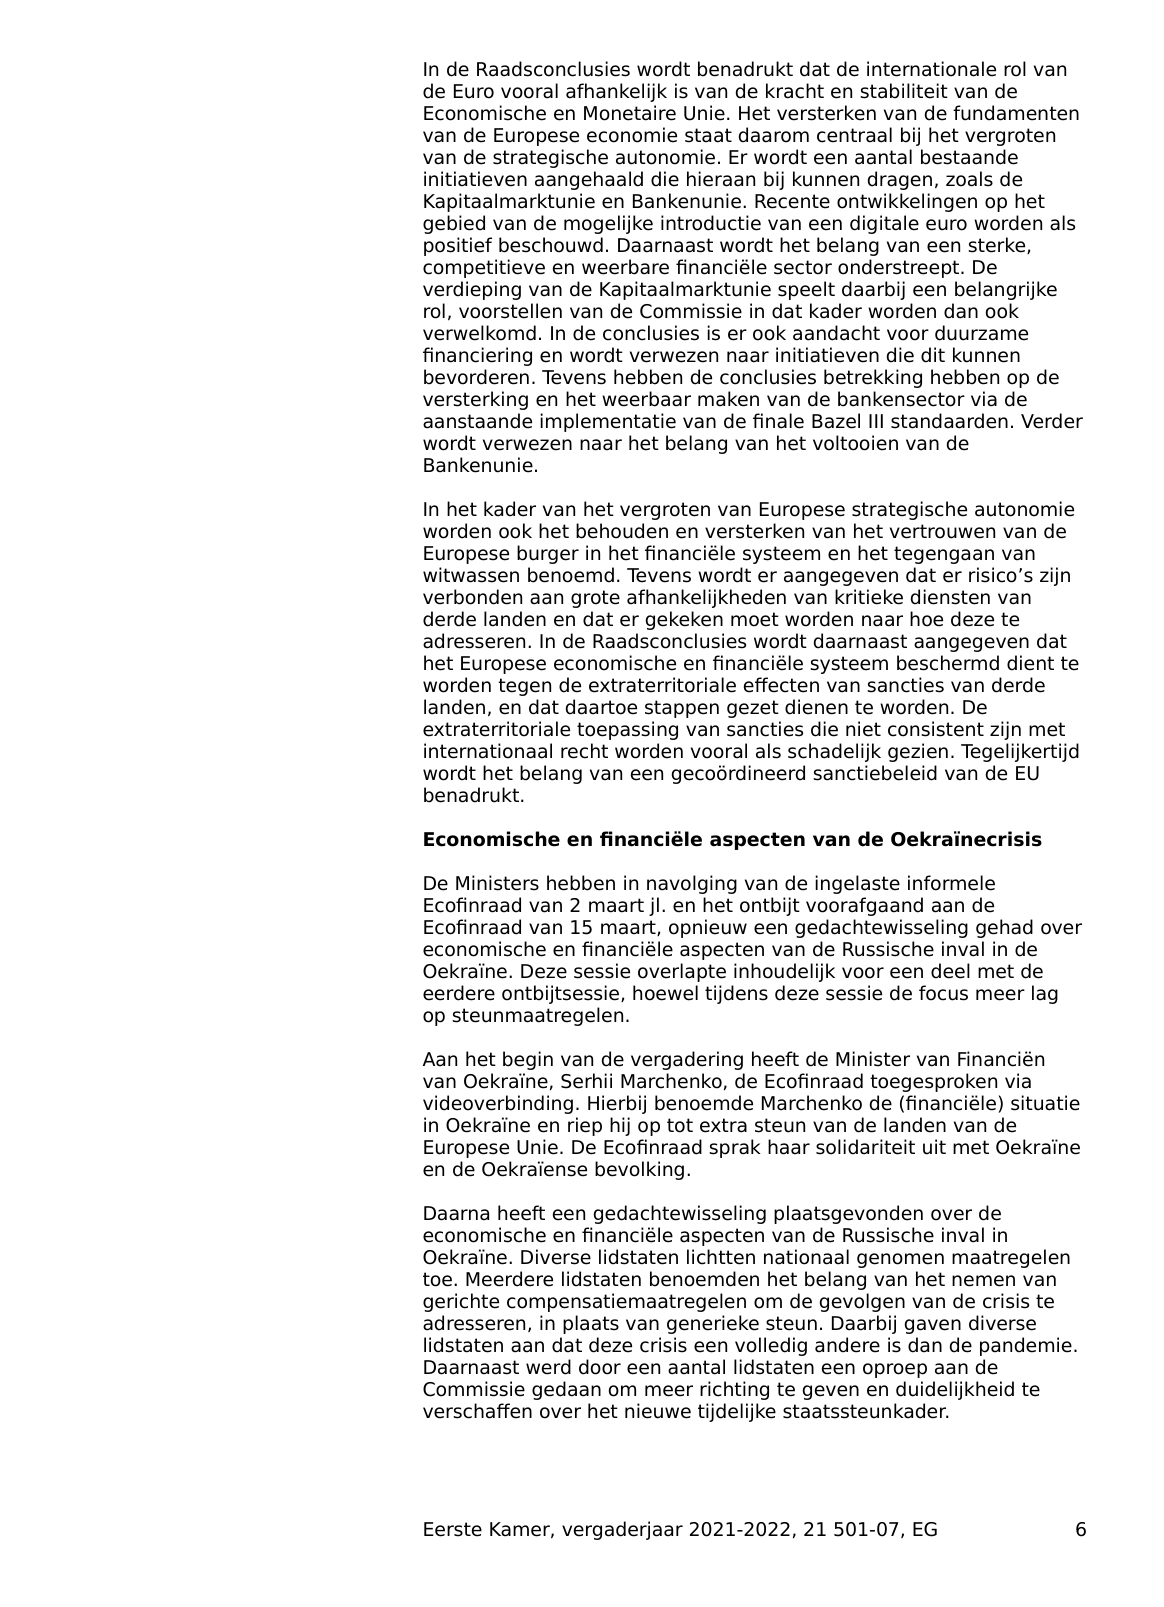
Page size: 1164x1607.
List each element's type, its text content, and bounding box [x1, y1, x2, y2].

text In de Raadsconclusies wordt benadrukt dat de internationale rol van de Euro vooral afhankelijk is van de kracht en stabiliteit van de Economische en Monetaire Unie. Het versterken van de fundamenten van de Europese economie staat daarom centraal bij het vergroten van de strategische autonomie. Er wordt een aantal bestaande initiatieven aangehaald die hieraan bij kunnen dragen, zoals de Kapitaalmarktunie en Bankenunie. Recente ontwikkelingen op het gebied van de mogelijke introductie van een digitale euro worden als positief beschouwd. Daarnaast wordt het belang van een sterke, competitieve en weerbare financiële sector onderstreept. De verdieping van de Kapitaalmarktunie speelt daarbij een belangrijke rol, voorstellen van de Commissie in dat kader worden dan ook verwelkomd. In de conclusies is er ook aandacht voor duurzame financiering en wordt verwezen naar initiatieven die dit kunnen bevorderen. Tevens hebben de conclusies betrekking hebben op de versterking en het weerbaar maken van de bankensector via de aanstaande implementatie van de finale Bazel III standaarden. Verder wordt verwezen naar het belang van het voltooien van de Bankenunie. [422, 59, 1087, 477]
subtitle Economische en financiële aspecten van de Oekraïnecrisis [422, 829, 1087, 851]
text In het kader van het vergroten van Europese strategische autonomie worden ook het behouden en versterken van het vertrouwen van de Europese burger in het financiële systeem en het tegengaan van witwassen benoemd. Tevens wordt er aangegeven dat er risico’s zijn verbonden aan grote afhankelijkheden van kritieke diensten van derde landen en dat er gekeken moet worden naar hoe deze te adresseren. In de Raadsconclusies wordt daarnaast aangegeven dat het Europese economische en financiële systeem beschermd dient te worden tegen de extraterritoriale effecten van sancties van derde landen, en dat daartoe stappen gezet dienen te worden. De extraterritoriale toepassing van sancties die niet consistent zijn met internationaal recht worden vooral als schadelijk gezien. Tegelijkertijd wordt het belang van een gecoördineerd sanctiebeleid van de EU benadrukt. [422, 499, 1087, 807]
text De Ministers hebben in navolging van de ingelaste informele Ecofinraad van 2 maart jl. en het ontbijt voorafgaand aan de Ecofinraad van 15 maart, opnieuw een gedachtewisseling gehad over economische en financiële aspecten van de Russische inval in de Oekraïne. Deze sessie overlapte inhoudelijk voor een deel met de eerdere ontbijtsessie, hoewel tijdens deze sessie de focus meer lag op steunmaatregelen. [422, 873, 1087, 1027]
text Daarna heeft een gedachtewisseling plaatsgevonden over de economische en financiële aspecten van de Russische inval in Oekraïne. Diverse lidstaten lichtten nationaal genomen maatregelen toe. Meerdere lidstaten benoemden het belang van het nemen van gerichte compensatiemaatregelen om de gevolgen van de crisis te adresseren, in plaats van generieke steun. Daarbij gaven diverse lidstaten aan dat deze crisis een volledig andere is dan de pandemie. Daarnaast werd door een aantal lidstaten een oproep aan de Commissie gedaan om meer richting te geven en duidelijkheid te verschaffen over het nieuwe tijdelijke staatssteunkader. [422, 1203, 1087, 1423]
text Aan het begin van de vergadering heeft de Minister van Financiën van Oekraïne, Serhii Marchenko, de Ecofinraad toegesproken via videoverbinding. Hierbij benoemde Marchenko de (financiële) situatie in Oekraïne en riep hij op tot extra steun van de landen van de Europese Unie. De Ecofinraad sprak haar solidariteit uit met Oekraïne en de Oekraïense bevolking. [422, 1049, 1087, 1181]
